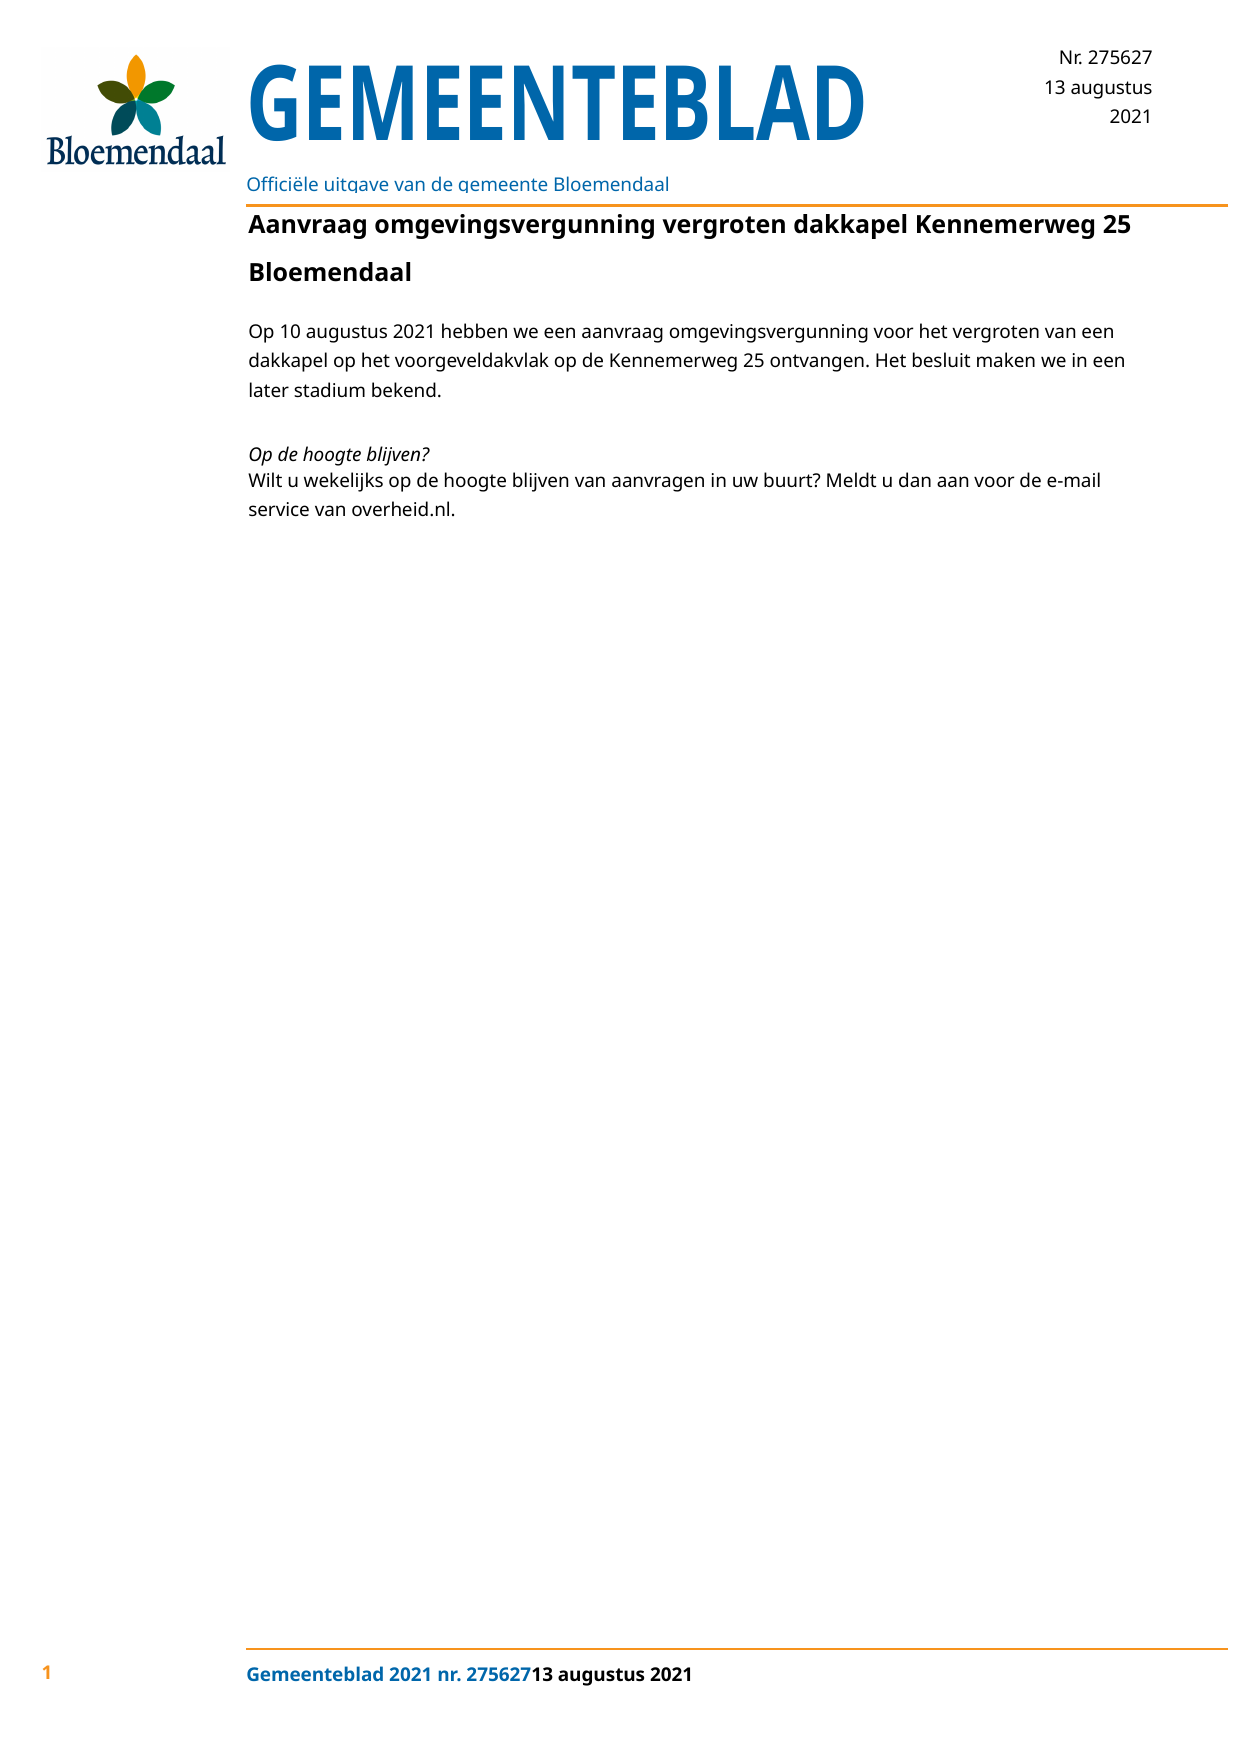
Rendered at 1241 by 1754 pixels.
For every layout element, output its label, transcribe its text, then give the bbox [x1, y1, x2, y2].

text Op 10 augustus 2021 hebben we een aanvraag omgevingsvergunning voor het vergroten van een dakkapel op het voorgeveldakvlak op de Kennemerweg 25 ontvangen. Het besluit maken we in een later stadium bekend. [248, 318, 1152, 403]
text Aanvraag omgevingsvergunning vergroten dakkapel Kennemerweg 25 Bloemendaal [248, 207, 1152, 288]
text Op de hoogte blijven? [248, 441, 1152, 467]
picture [41, 47, 231, 172]
text Wilt u wekelijks op de hoogte blijven van aanvragen in uw buurt? Meldt u dan aan voor de e-mail service van overheid.nl. [248, 467, 1152, 522]
